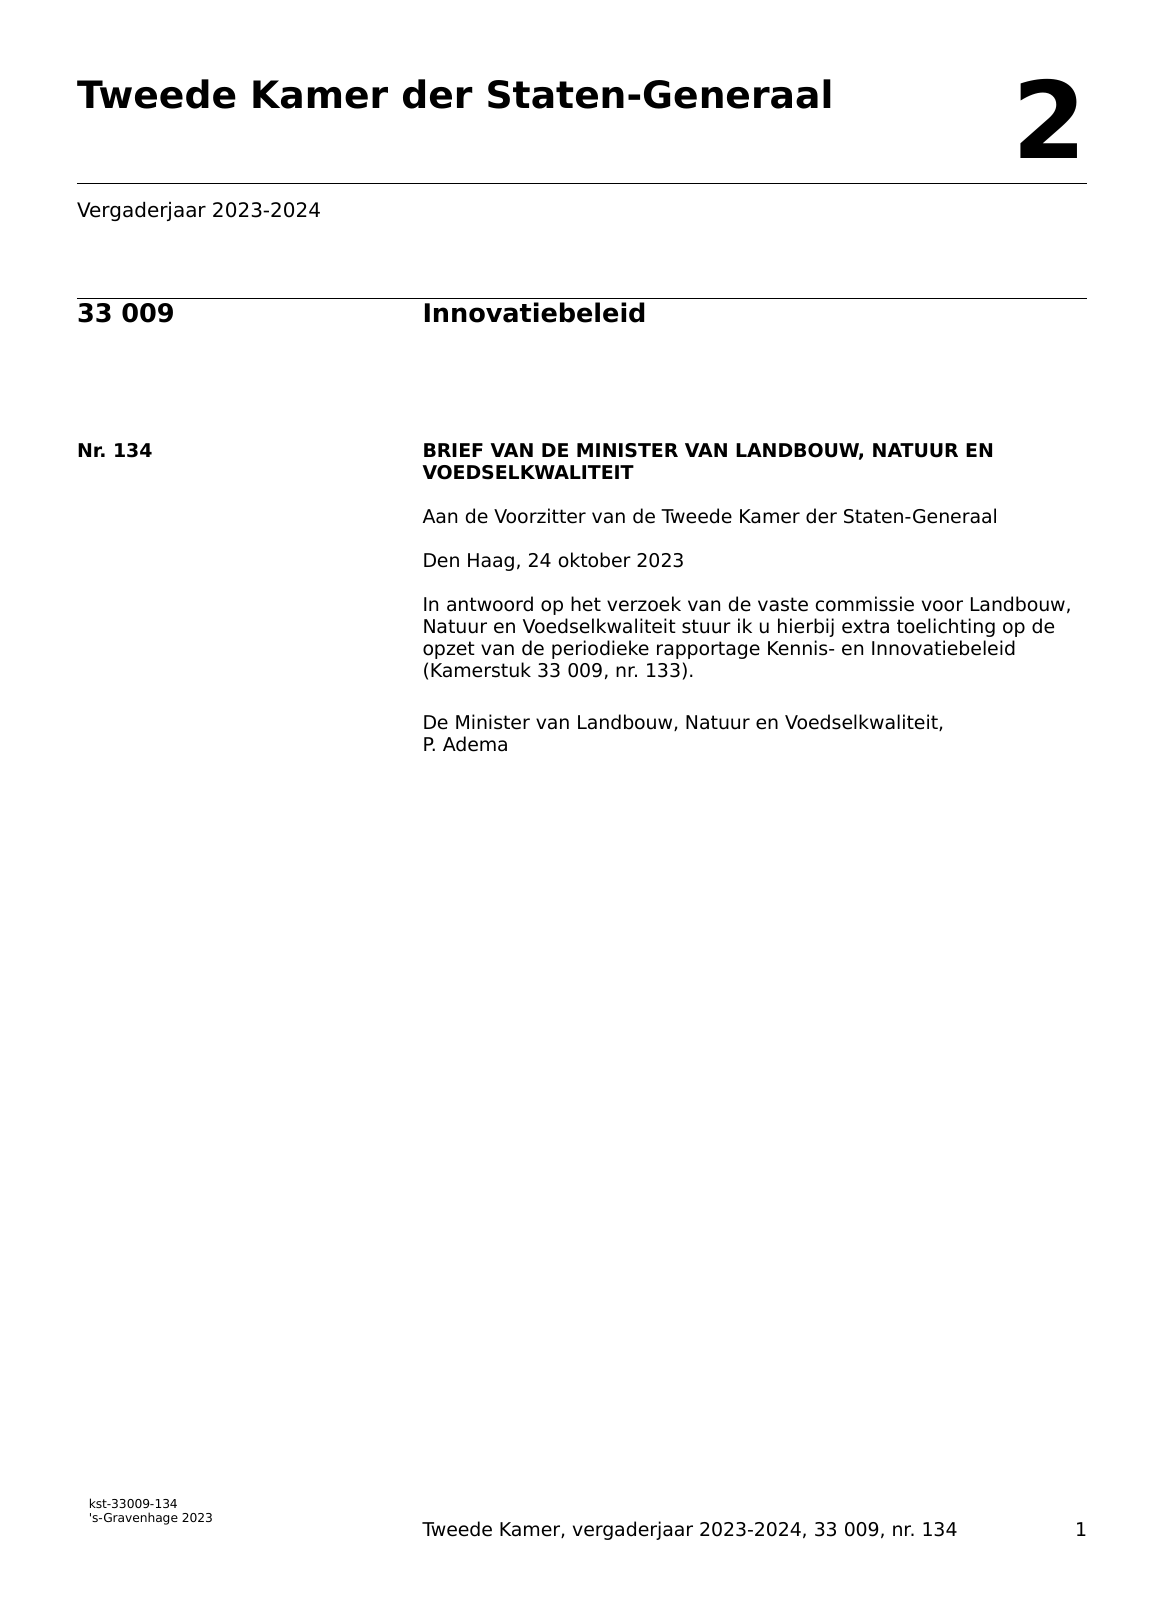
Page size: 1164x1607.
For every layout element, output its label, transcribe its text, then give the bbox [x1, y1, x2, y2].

subtitle Nr. 134 BRIEF VAN DE MINISTER VAN LANDBOUW, NATUUR EN VOEDSELKWALITEIT [77, 440, 1087, 484]
text Den Haag, 24 oktober 2023 [422, 550, 1087, 572]
table_header 2 [886, 59, 1087, 183]
text Aan de Voorzitter van de Tweede Kamer der Staten-Generaal [422, 506, 1087, 528]
text kst-33009-134 [88, 1497, 323, 1511]
text 's-Gravenhage 2023 [88, 1511, 323, 1525]
subtitle 33 009 Innovatiebeleid [77, 299, 1087, 329]
table_header Tweede Kamer der Staten-Generaal [77, 59, 886, 183]
text In antwoord op het verzoek van de vaste commissie voor Landbouw, Natuur en Voedselkwaliteit stuur ik u hierbij extra toelichting op de opzet van de periodieke rapportage Kennis- en Innovatiebeleid (Kamerstuk 33 009, nr. 133). [422, 594, 1087, 682]
table_cell Vergaderjaar 2023-2024 [77, 184, 1087, 298]
text De Minister van Landbouw, Natuur en Voedselkwaliteit, P. Adema [422, 712, 1087, 756]
